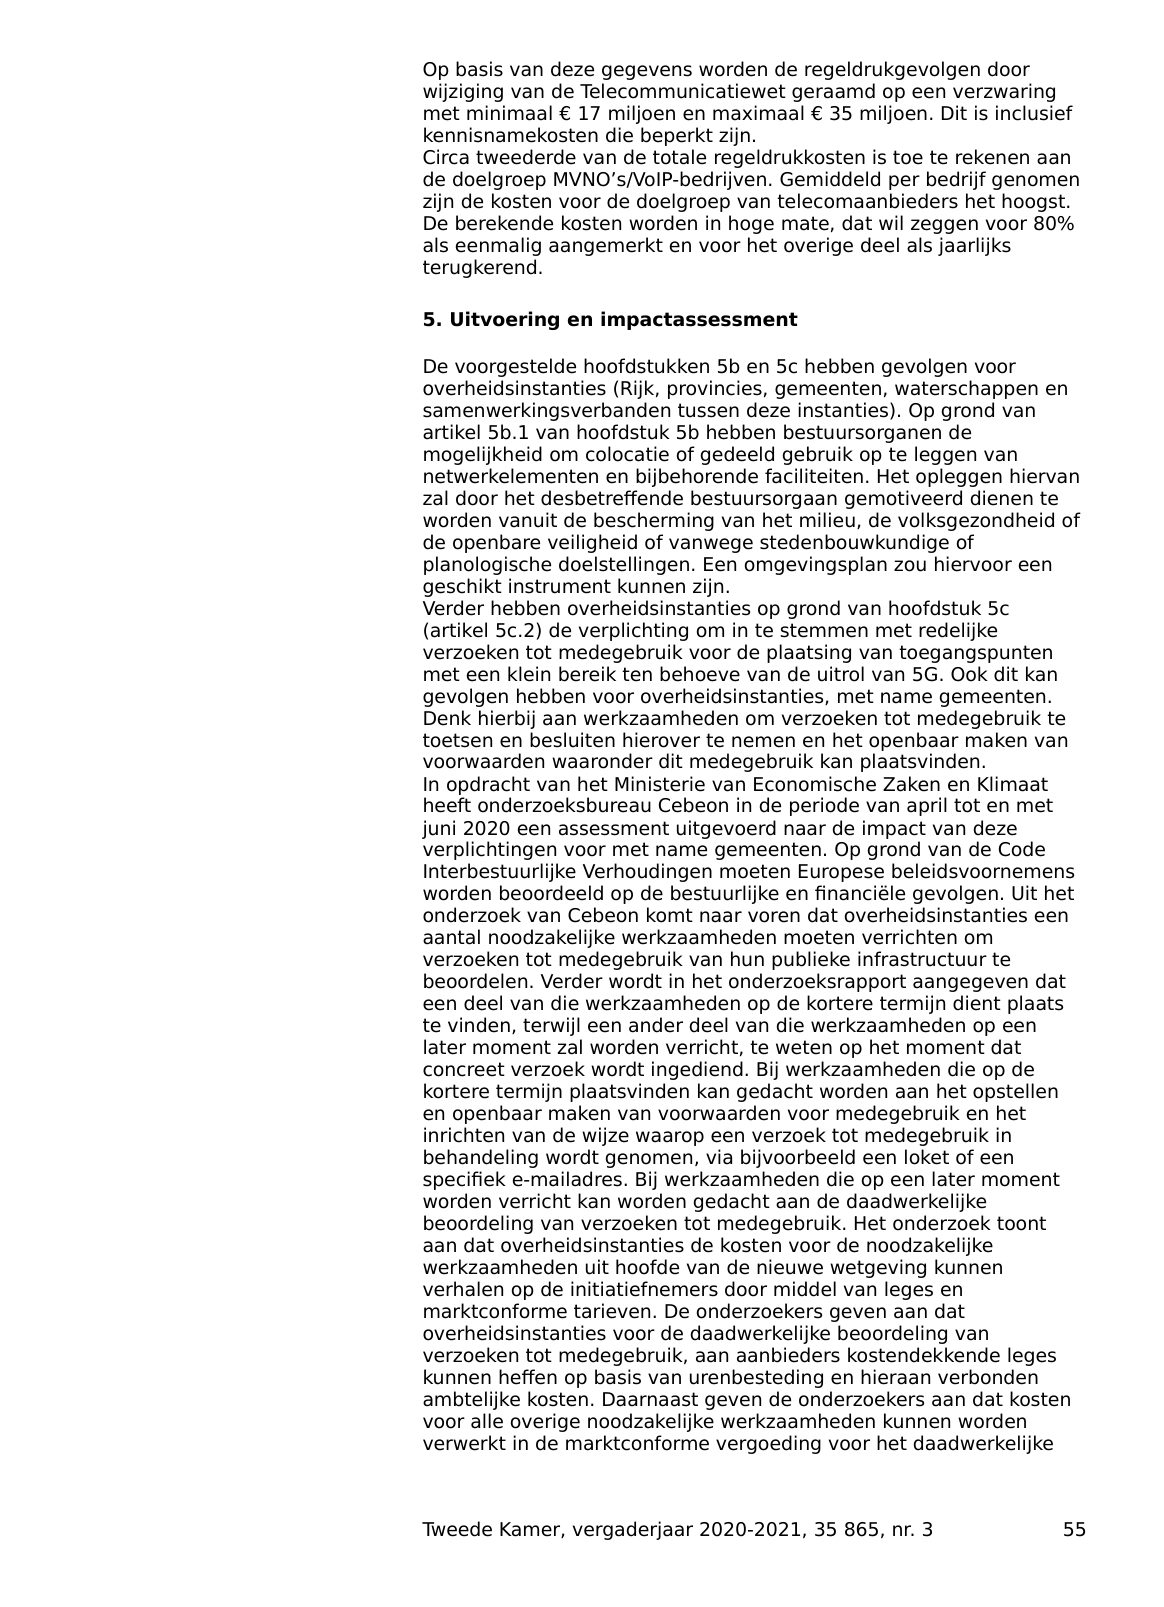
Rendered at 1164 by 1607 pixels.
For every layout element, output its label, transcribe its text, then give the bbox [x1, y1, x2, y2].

text Verder hebben overheidsinstanties op grond van hoofdstuk 5c (artikel 5c.2) de verplichting om in te stemmen met redelijke verzoeken tot medegebruik voor de plaatsing van toegangspunten met een klein bereik ten behoeve van de uitrol van 5G. Ook dit kan gevolgen hebben voor overheidsinstanties, met name gemeenten. Denk hierbij aan werkzaamheden om verzoeken tot medegebruik te toetsen en besluiten hierover te nemen en het openbaar maken van voorwaarden waaronder dit medegebruik kan plaatsvinden. [422, 598, 1087, 773]
text In opdracht van het Ministerie van Economische Zaken en Klimaat heeft onderzoeksbureau Cebeon in de periode van april tot en met juni 2020 een assessment uitgevoerd naar de impact van deze verplichtingen voor met name gemeenten. Op grond van de Code Interbestuurlijke Verhoudingen moeten Europese beleidsvoornemens worden beoordeeld op de bestuurlijke en financiële gevolgen. Uit het onderzoek van Cebeon komt naar voren dat overheidsinstanties een aantal noodzakelijke werkzaamheden moeten verrichten om verzoeken tot medegebruik van hun publieke infrastructuur te beoordelen. Verder wordt in het onderzoeksrapport aangegeven dat een deel van die werkzaamheden op de kortere termijn dient plaats te vinden, terwijl een ander deel van die werkzaamheden op een later moment zal worden verricht, te weten op het moment dat concreet verzoek wordt ingediend. Bij werkzaamheden die op de kortere termijn plaatsvinden kan gedacht worden aan het opstellen en openbaar maken van voorwaarden voor medegebruik en het inrichten van de wijze waarop een verzoek tot medegebruik in behandeling wordt genomen, via bijvoorbeeld een loket of een specifiek e-mailadres. Bij werkzaamheden die op een later moment worden verricht kan worden gedacht aan de daadwerkelijke beoordeling van verzoeken tot medegebruik. Het onderzoek toont aan dat overheidsinstanties de kosten voor de noodzakelijke werkzaamheden uit hoofde van de nieuwe wetgeving kunnen verhalen op de initiatiefnemers door middel van leges en marktconforme tarieven. De onderzoekers geven aan dat overheidsinstanties voor de daadwerkelijke beoordeling van verzoeken tot medegebruik, aan aanbieders kostendekkende leges kunnen heffen op basis van urenbesteding en hieraan verbonden ambtelijke kosten. Daarnaast geven de onderzoekers aan dat kosten voor alle overige noodzakelijke werkzaamheden kunnen worden verwerkt in de marktconforme vergoeding voor het daadwerkelijke [422, 773, 1087, 1455]
text Circa tweederde van de totale regeldrukkosten is toe te rekenen aan de doelgroep MVNO’s/VoIP-bedrijven. Gemiddeld per bedrijf genomen zijn de kosten voor de doelgroep van telecomaanbieders het hoogst. De berekende kosten worden in hoge mate, dat wil zeggen voor 80% als eenmalig aangemerkt en voor het overige deel als jaarlijks terugkerend. [422, 147, 1087, 279]
subtitle 5. Uitvoering en impactassessment [422, 309, 1087, 331]
text Op basis van deze gegevens worden de regeldrukgevolgen door wijziging van de Telecommunicatiewet geraamd op een verzwaring met minimaal € 17 miljoen en maximaal € 35 miljoen. Dit is inclusief kennisnamekosten die beperkt zijn. [422, 59, 1087, 147]
text De voorgestelde hoofdstukken 5b en 5c hebben gevolgen voor overheidsinstanties (Rijk, provincies, gemeenten, waterschappen en samenwerkingsverbanden tussen deze instanties). Op grond van artikel 5b.1 van hoofdstuk 5b hebben bestuursorganen de mogelijkheid om colocatie of gedeeld gebruik op te leggen van netwerkelementen en bijbehorende faciliteiten. Het opleggen hiervan zal door het desbetreffende bestuursorgaan gemotiveerd dienen te worden vanuit de bescherming van het milieu, de volksgezondheid of de openbare veiligheid of vanwege stedenbouwkundige of planologische doelstellingen. Een omgevingsplan zou hiervoor een geschikt instrument kunnen zijn. [422, 356, 1087, 598]
